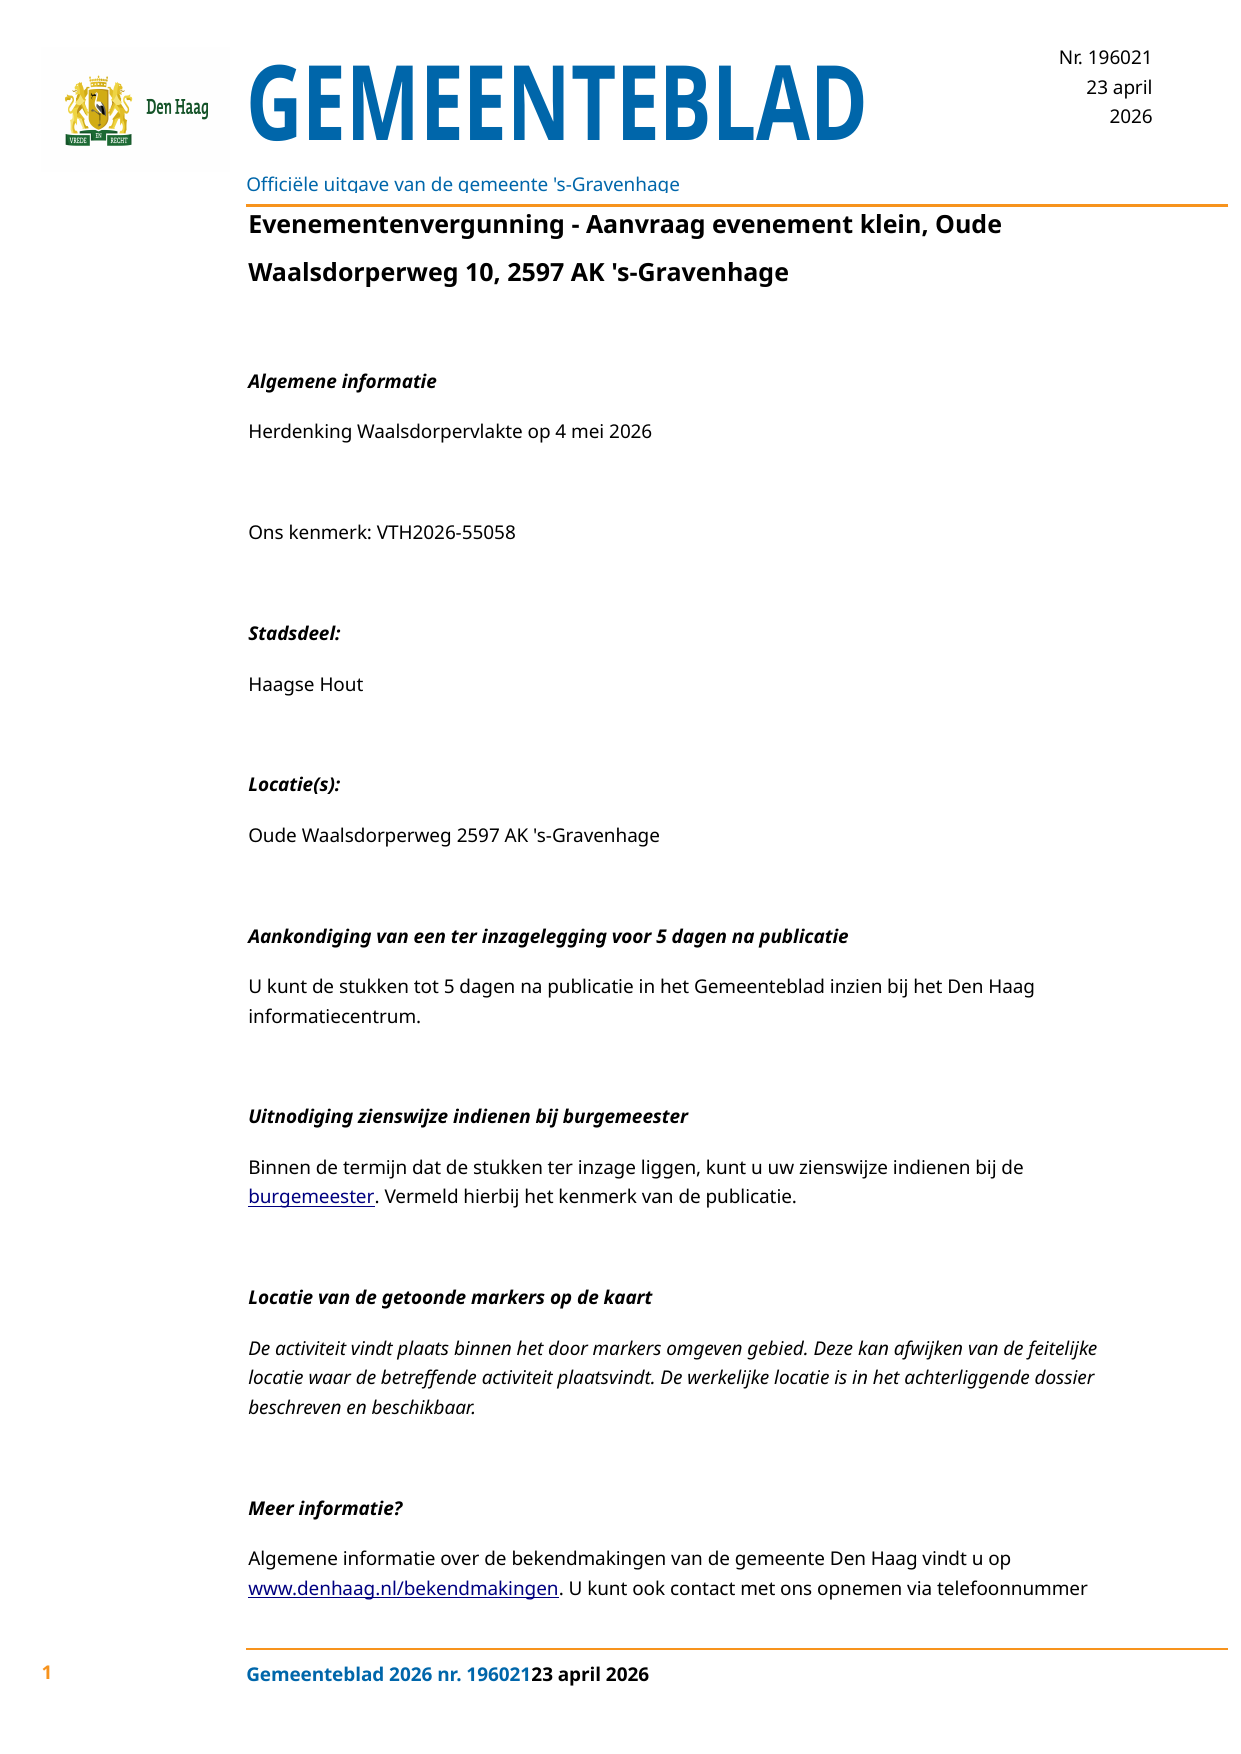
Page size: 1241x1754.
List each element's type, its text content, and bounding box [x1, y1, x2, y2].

text Uitnodiging zienswijze indienen bij burgemeester [248, 1104, 1152, 1129]
text Haagse Hout [248, 671, 1152, 697]
text Locatie van de getoonde markers op de kaart [248, 1284, 1152, 1310]
picture [41, 47, 231, 172]
text Herdenking Waalsdorpervlakte op 4 mei 2026 [248, 419, 1152, 444]
text Algemene informatie [248, 368, 1152, 394]
text U kunt de stukken tot 5 dagen na publicatie in het Gemeenteblad inzien bij het Den Haag informatiecentrum. [248, 973, 1152, 1029]
text Stadsdeel: [248, 620, 1152, 646]
text Aankondiging van een ter inzagelegging voor 5 dagen na publicatie [248, 923, 1152, 949]
text Binnen de termijn dat de stukken ter inzage liggen, kunt u uw zienswijze indienen bij de burgemeester. Vermeld hierbij het kenmerk van de publicatie. [248, 1154, 1152, 1209]
text De activiteit vindt plaats binnen het door markers omgeven gebied. Deze kan afwijken van de feitelijke locatie waar de betreffende activiteit plaatsvindt. De werkelijke locatie is in het achterliggende dossier beschreven en beschikbaar. [248, 1335, 1152, 1420]
text Oude Waalsdorperweg 2597 AK 's-Gravenhage [248, 822, 1152, 848]
text Meer informatie? [248, 1495, 1152, 1521]
text Ons kenmerk: VTH2026-55058 [248, 519, 1152, 545]
text Evenementenvergunning - Aanvraag evenement klein, Oude Waalsdorperweg 10, 2597 AK 's-Gravenhage [248, 207, 1152, 288]
text Locatie(s): [248, 772, 1152, 797]
text Algemene informatie over de bekendmakingen van de gemeente Den Haag vindt u op www.denhaag.nl/bekendmakingen. U kunt ook contact met ons opnemen via telefoonnummer [248, 1545, 1152, 1601]
